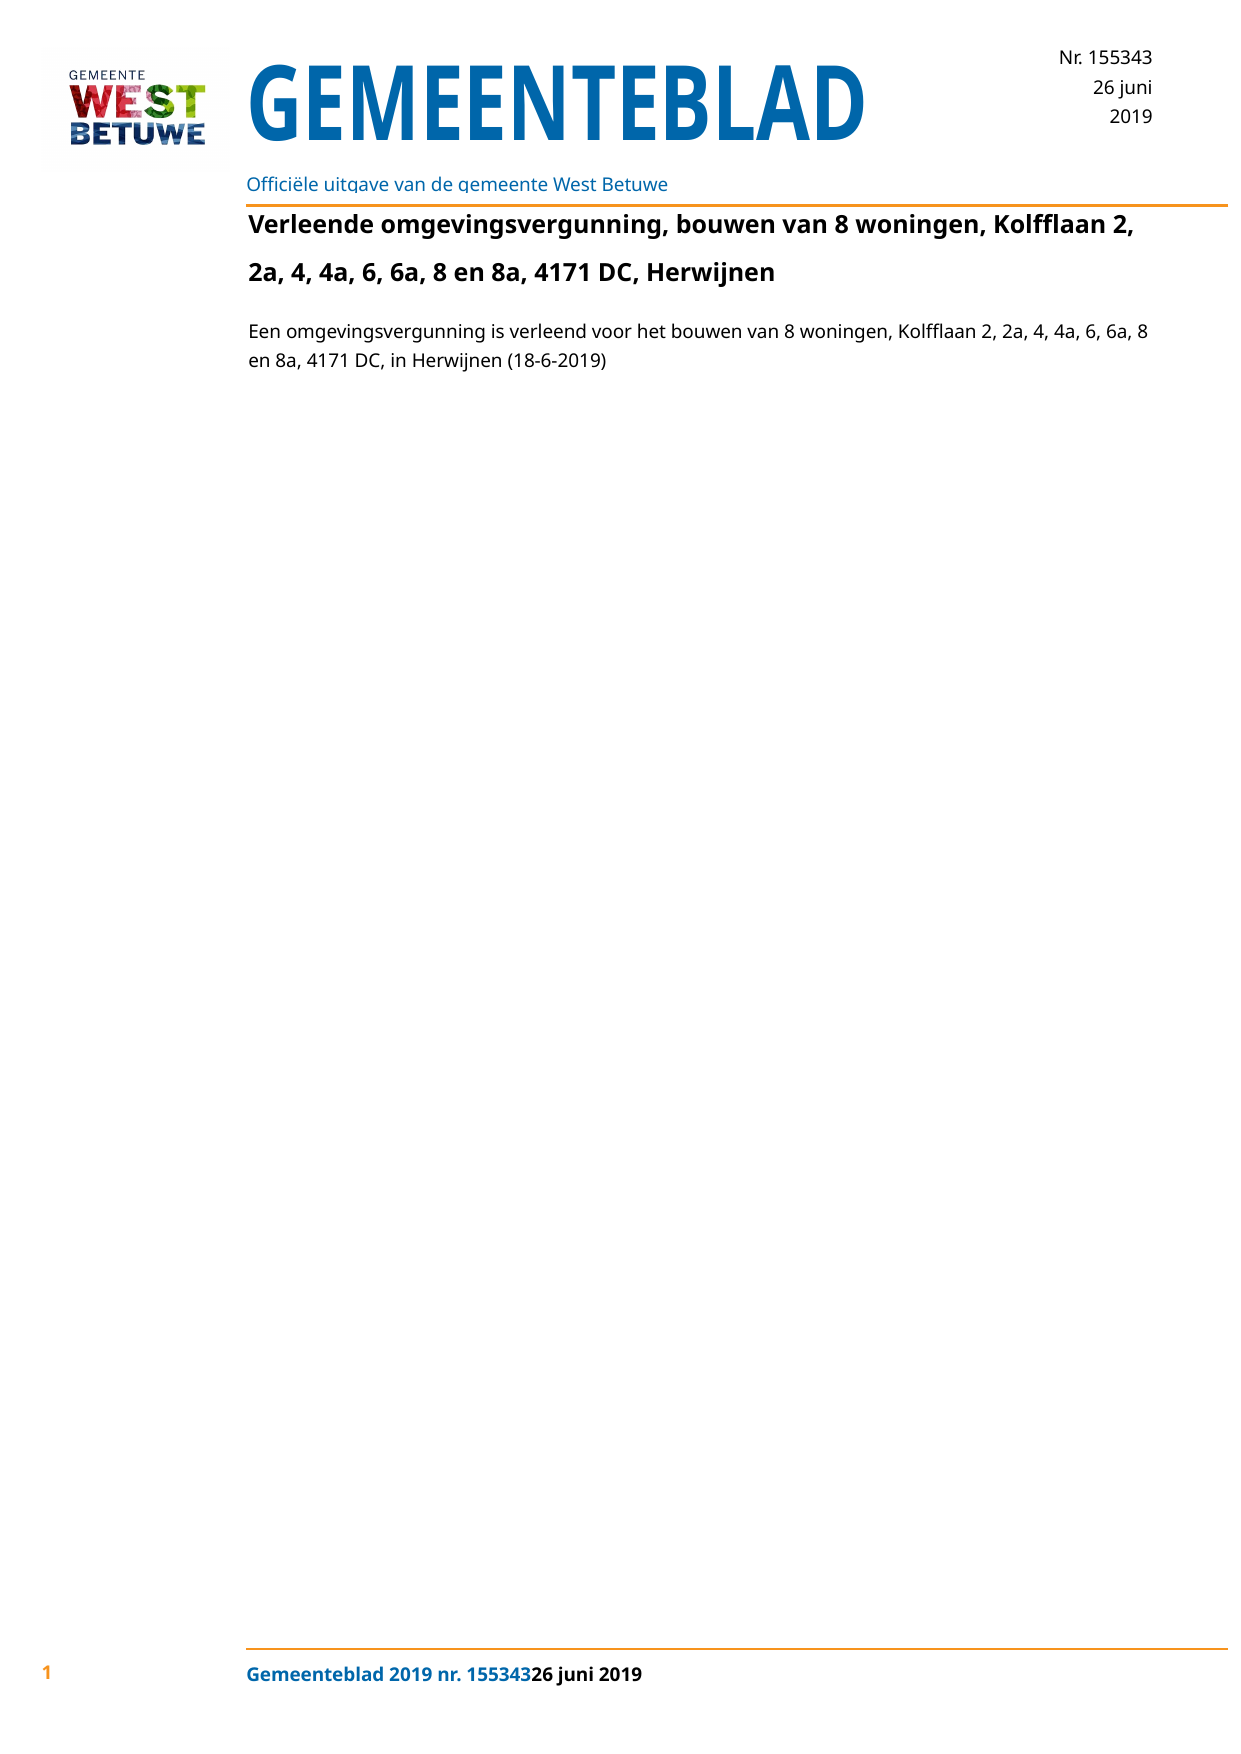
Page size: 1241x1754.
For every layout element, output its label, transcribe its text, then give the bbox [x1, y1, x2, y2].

text Een omgevingsvergunning is verleend voor het bouwen van 8 woningen, Kolfflaan 2, 2a, 4, 4a, 6, 6a, 8 en 8a, 4171 DC, in Herwijnen (18-6-2019) [248, 318, 1152, 373]
text Verleende omgevingsvergunning, bouwen van 8 woningen, Kolfflaan 2, 2a, 4, 4a, 6, 6a, 8 en 8a, 4171 DC, Herwijnen [248, 207, 1152, 288]
picture [41, 47, 231, 172]
